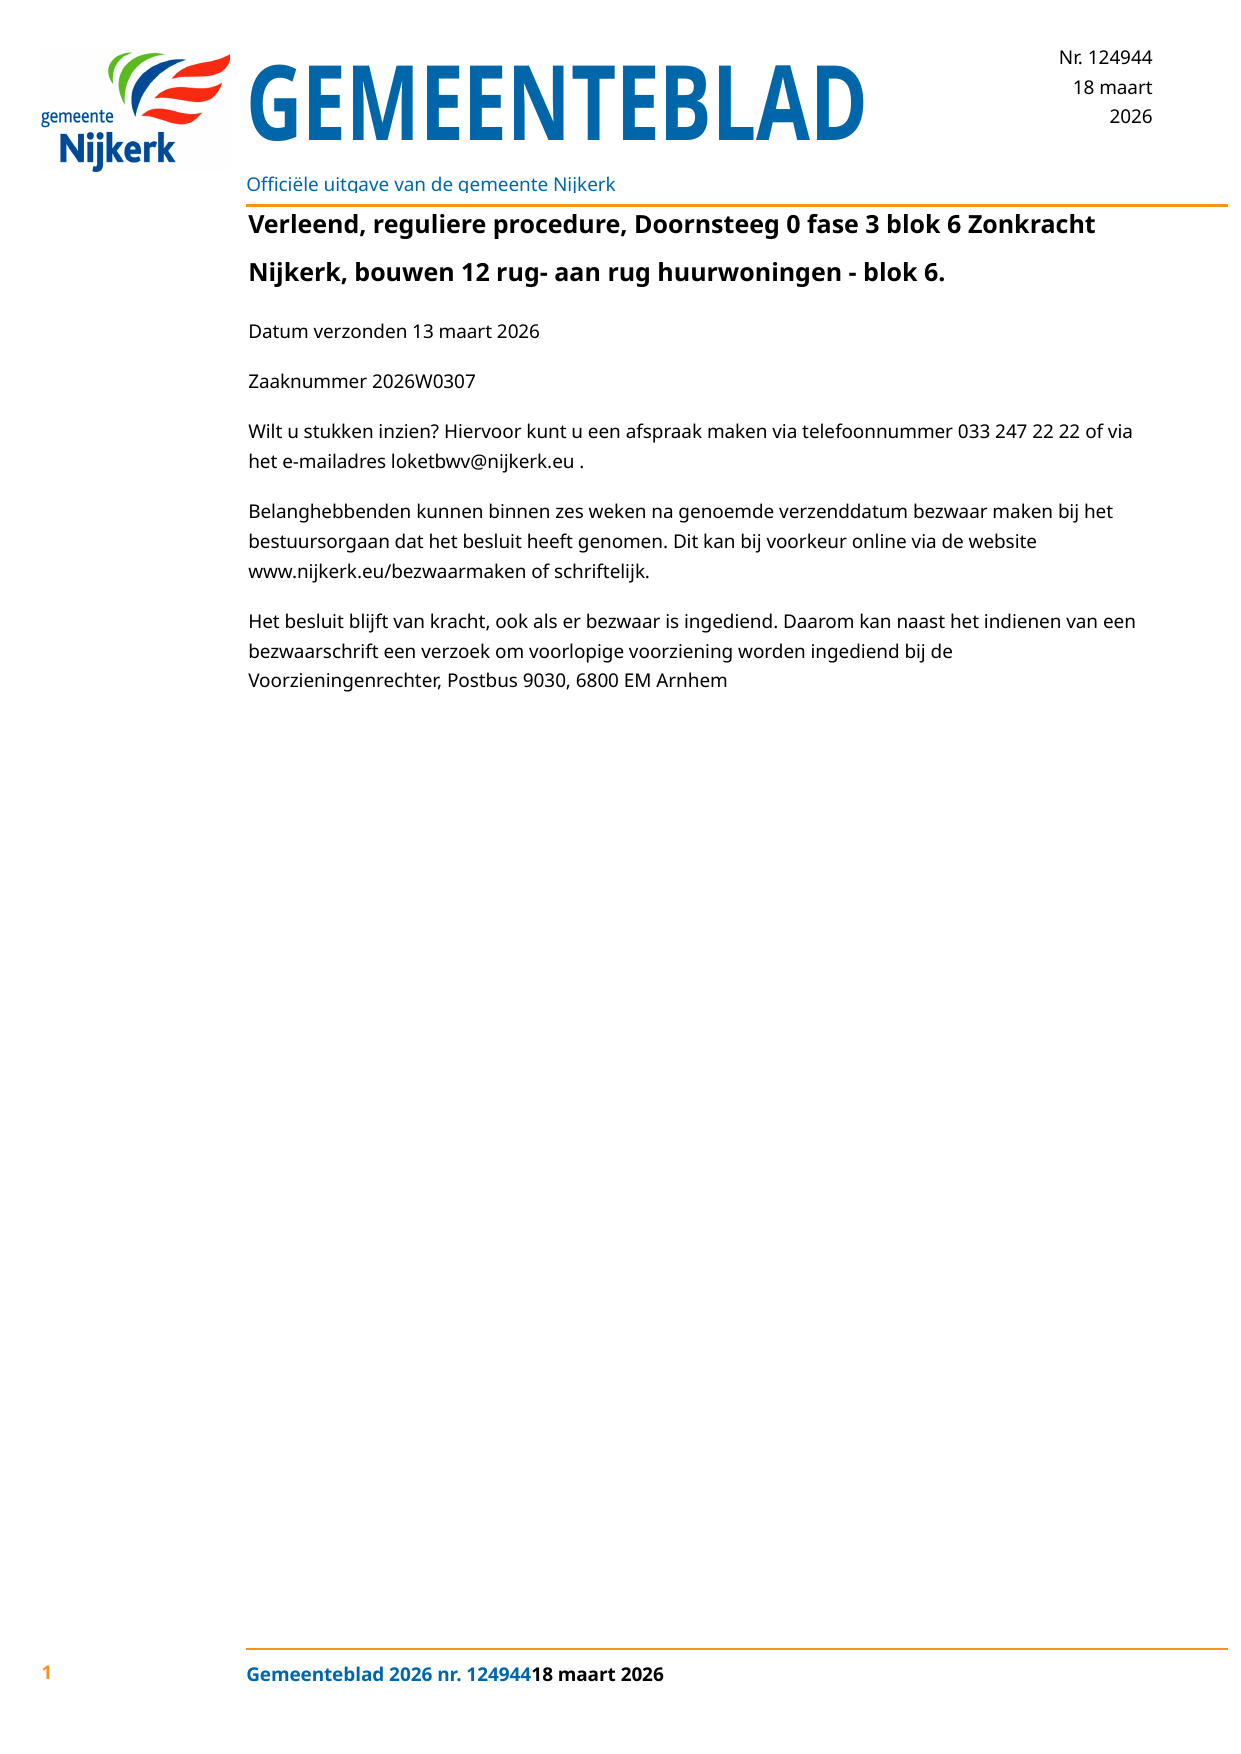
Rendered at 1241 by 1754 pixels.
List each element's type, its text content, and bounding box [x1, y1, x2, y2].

text Verleend, reguliere procedure, Doornsteeg 0 fase 3 blok 6 Zonkracht Nijkerk, bouwen 12 rug- aan rug huurwoningen - blok 6. [248, 207, 1152, 288]
text Wilt u stukken inzien? Hiervoor kunt u een afspraak maken via telefoonnummer 033 247 22 22 of via het e-mailadres loketbwv@nijkerk.eu . [248, 419, 1152, 474]
text Belanghebbenden kunnen binnen zes weken na genoemde verzenddatum bezwaar maken bij het bestuursorgaan dat het besluit heeft genomen. Dit kan bij voorkeur online via de website www.nijkerk.eu/bezwaarmaken of schriftelijk. [248, 499, 1152, 584]
text Datum verzonden 13 maart 2026 [248, 318, 1152, 344]
picture [41, 47, 231, 172]
text Zaaknummer 2026W0307 [248, 368, 1152, 394]
text Het besluit blijft van kracht, ook als er bezwaar is ingediend. Daarom kan naast het indienen van een bezwaarschrift een verzoek om voorlopige voorziening worden ingediend bij de Voorzieningenrechter, Postbus 9030, 6800 EM Arnhem [248, 608, 1152, 693]
